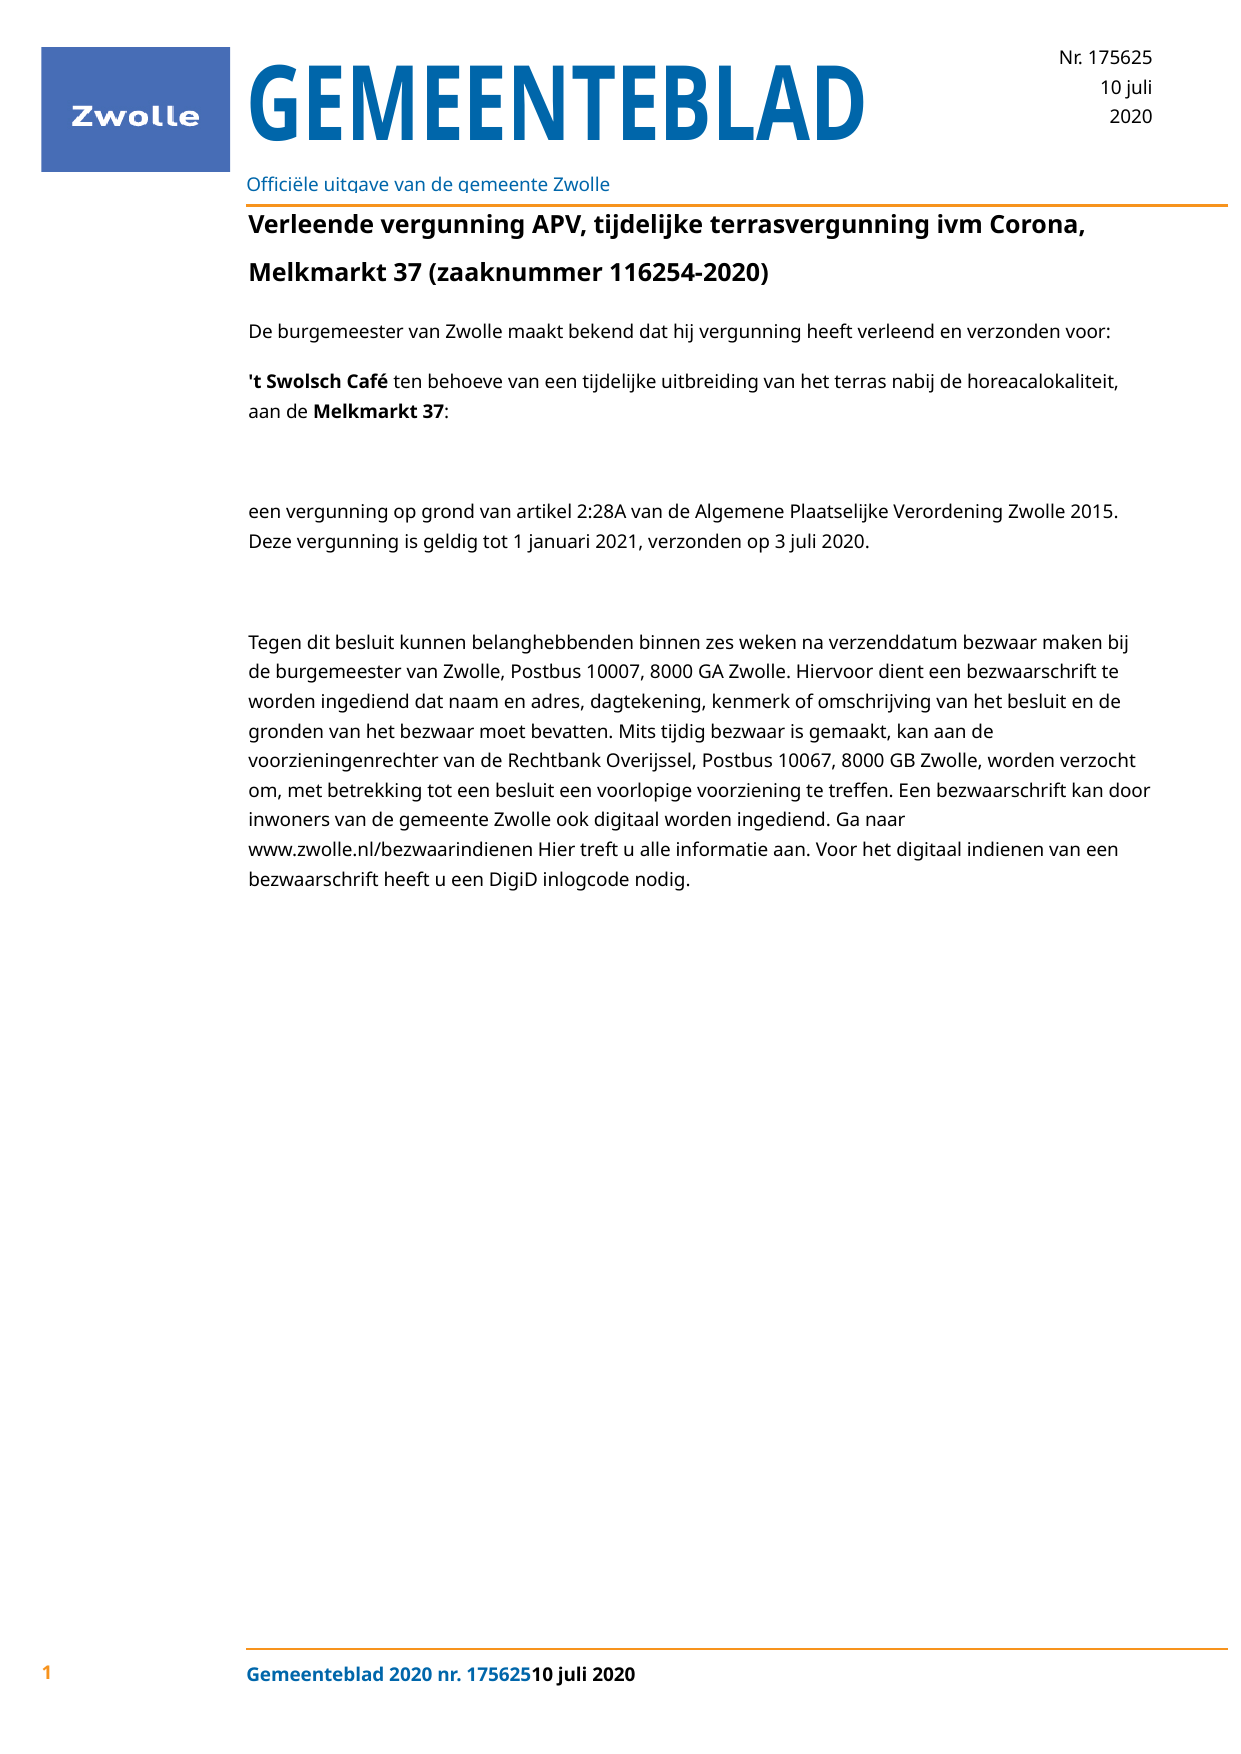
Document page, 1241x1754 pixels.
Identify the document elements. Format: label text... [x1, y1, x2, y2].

text Tegen dit besluit kunnen belanghebbenden binnen zes weken na verzenddatum bezwaar maken bij de burgemeester van Zwolle, Postbus 10007, 8000 GA Zwolle. Hiervoor dient een bezwaarschrift te worden ingediend dat naam en adres, dagtekening, kenmerk of omschrijving van het besluit en de gronden van het bezwaar moet bevatten. Mits tijdig bezwaar is gemaakt, kan aan de voorzieningenrechter van de Rechtbank Overijssel, Postbus 10067, 8000 GB Zwolle, worden verzocht om, met betrekking tot een besluit een voorlopige voorziening te treffen. Een bezwaarschrift kan door inwoners van de gemeente Zwolle ook digitaal worden ingediend. Ga naar www.zwolle.nl/bezwaarindienen Hier treft u alle informatie aan. Voor het digitaal indienen van een bezwaarschrift heeft u een DigiD inlogcode nodig. [248, 629, 1152, 892]
text Verleende vergunning APV, tijdelijke terrasvergunning ivm Corona, Melkmarkt 37 (zaaknummer 116254-2020) [248, 207, 1152, 288]
text een vergunning op grond van artikel 2:28A van de Algemene Plaatselijke Verordening Zwolle 2015. Deze vergunning is geldig tot 1 januari 2021, verzonden op 3 juli 2020. [248, 499, 1152, 554]
text De burgemeester van Zwolle maakt bekend dat hij vergunning heeft verleend en verzonden voor: [248, 318, 1152, 344]
text 't Swolsch Café ten behoeve van een tijdelijke uitbreiding van het terras nabij de horeacalokaliteit, aan de Melkmarkt 37: [248, 368, 1152, 424]
picture [41, 47, 231, 172]
